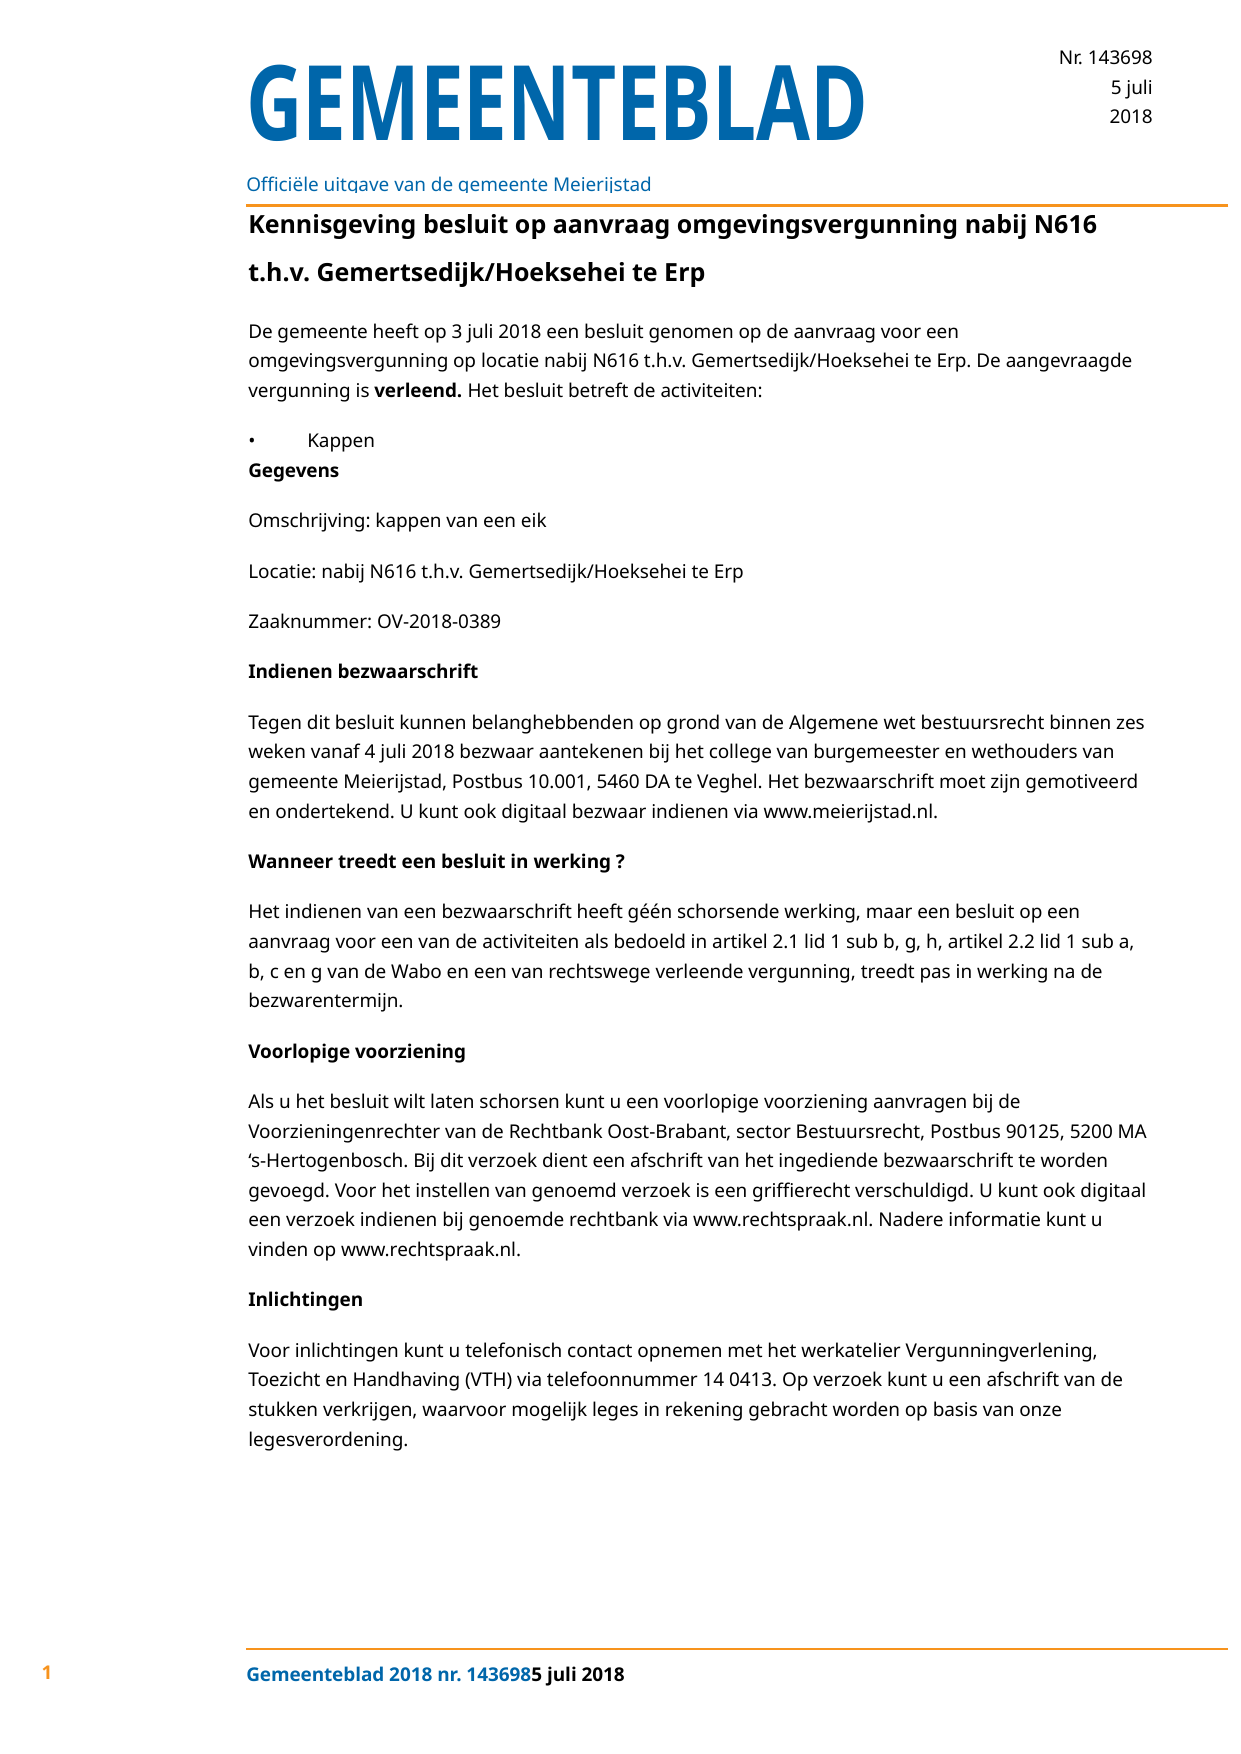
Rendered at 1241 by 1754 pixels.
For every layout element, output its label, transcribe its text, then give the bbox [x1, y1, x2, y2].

text Kennisgeving besluit op aanvraag omgevingsvergunning nabij N616 t.h.v. Gemertsedijk/Hoeksehei te Erp [248, 207, 1152, 288]
text Inlichtingen [248, 1287, 1152, 1312]
text Locatie: nabij N616 t.h.v. Gemertsedijk/Hoeksehei te Erp [248, 558, 1152, 584]
text Indienen bezwaarschrift [248, 659, 1152, 684]
text Zaaknummer: OV-2018-0389 [248, 608, 1152, 634]
text Als u het besluit wilt laten schorsen kunt u een voorlopige voorziening aanvragen bij de Voorzieningenrechter van de Rechtbank Oost-Brabant, sector Bestuursrecht, Postbus 90125, 5200 MA ‘s-Hertogenbosch. Bij dit verzoek dient een afschrift van het ingediende bezwaarschrift te worden gevoegd. Voor het instellen van genoemd verzoek is een griffierecht verschuldigd. U kunt ook digitaal een verzoek indienen bij genoemde rechtbank via www.rechtspraak.nl. Nadere informatie kunt u vinden op www.rechtspraak.nl. [248, 1088, 1152, 1262]
text Wanneer treedt een besluit in werking ? [248, 848, 1152, 874]
text Voor inlichtingen kunt u telefonisch contact opnemen met het werkatelier Vergunningverlening, Toezicht en Handhaving (VTH) via telefoonnummer 14 0413. Op verzoek kunt u een afschrift van de stukken verkrijgen, waarvoor mogelijk leges in rekening gebracht worden op basis van onze legesverordening. [248, 1337, 1152, 1452]
text Omschrijving: kappen van een eik [248, 507, 1152, 533]
text De gemeente heeft op 3 juli 2018 een besluit genomen op de aanvraag voor een omgevingsvergunning op locatie nabij N616 t.h.v. Gemertsedijk/Hoeksehei te Erp. De aangevraagde vergunning is verleend. Het besluit betreft de activiteiten: [248, 318, 1152, 403]
text Tegen dit besluit kunnen belanghebbenden op grond van de Algemene wet bestuursrecht binnen zes weken vanaf 4 juli 2018 bezwaar aantekenen bij het college van burgemeester en wethouders van gemeente Meierijstad, Postbus 10.001, 5460 DA te Veghel. Het bezwaarschrift moet zijn gemotiveerd en ondertekend. U kunt ook digitaal bezwaar indienen via www.meierijstad.nl. [248, 709, 1152, 824]
text Het indienen van een bezwaarschrift heeft géén schorsende werking, maar een besluit op een aanvraag voor een van de activiteiten als bedoeld in artikel 2.1 lid 1 sub b, g, h, artikel 2.2 lid 1 sub a, b, c en g van de Wabo en een van rechtswege verleende vergunning, treedt pas in werking na de bezwarentermijn. [248, 899, 1152, 1013]
list Kappen [248, 427, 1152, 453]
picture [41, 47, 231, 172]
text Voorlopige voorziening [248, 1038, 1152, 1064]
text Gegevens [248, 457, 1152, 483]
